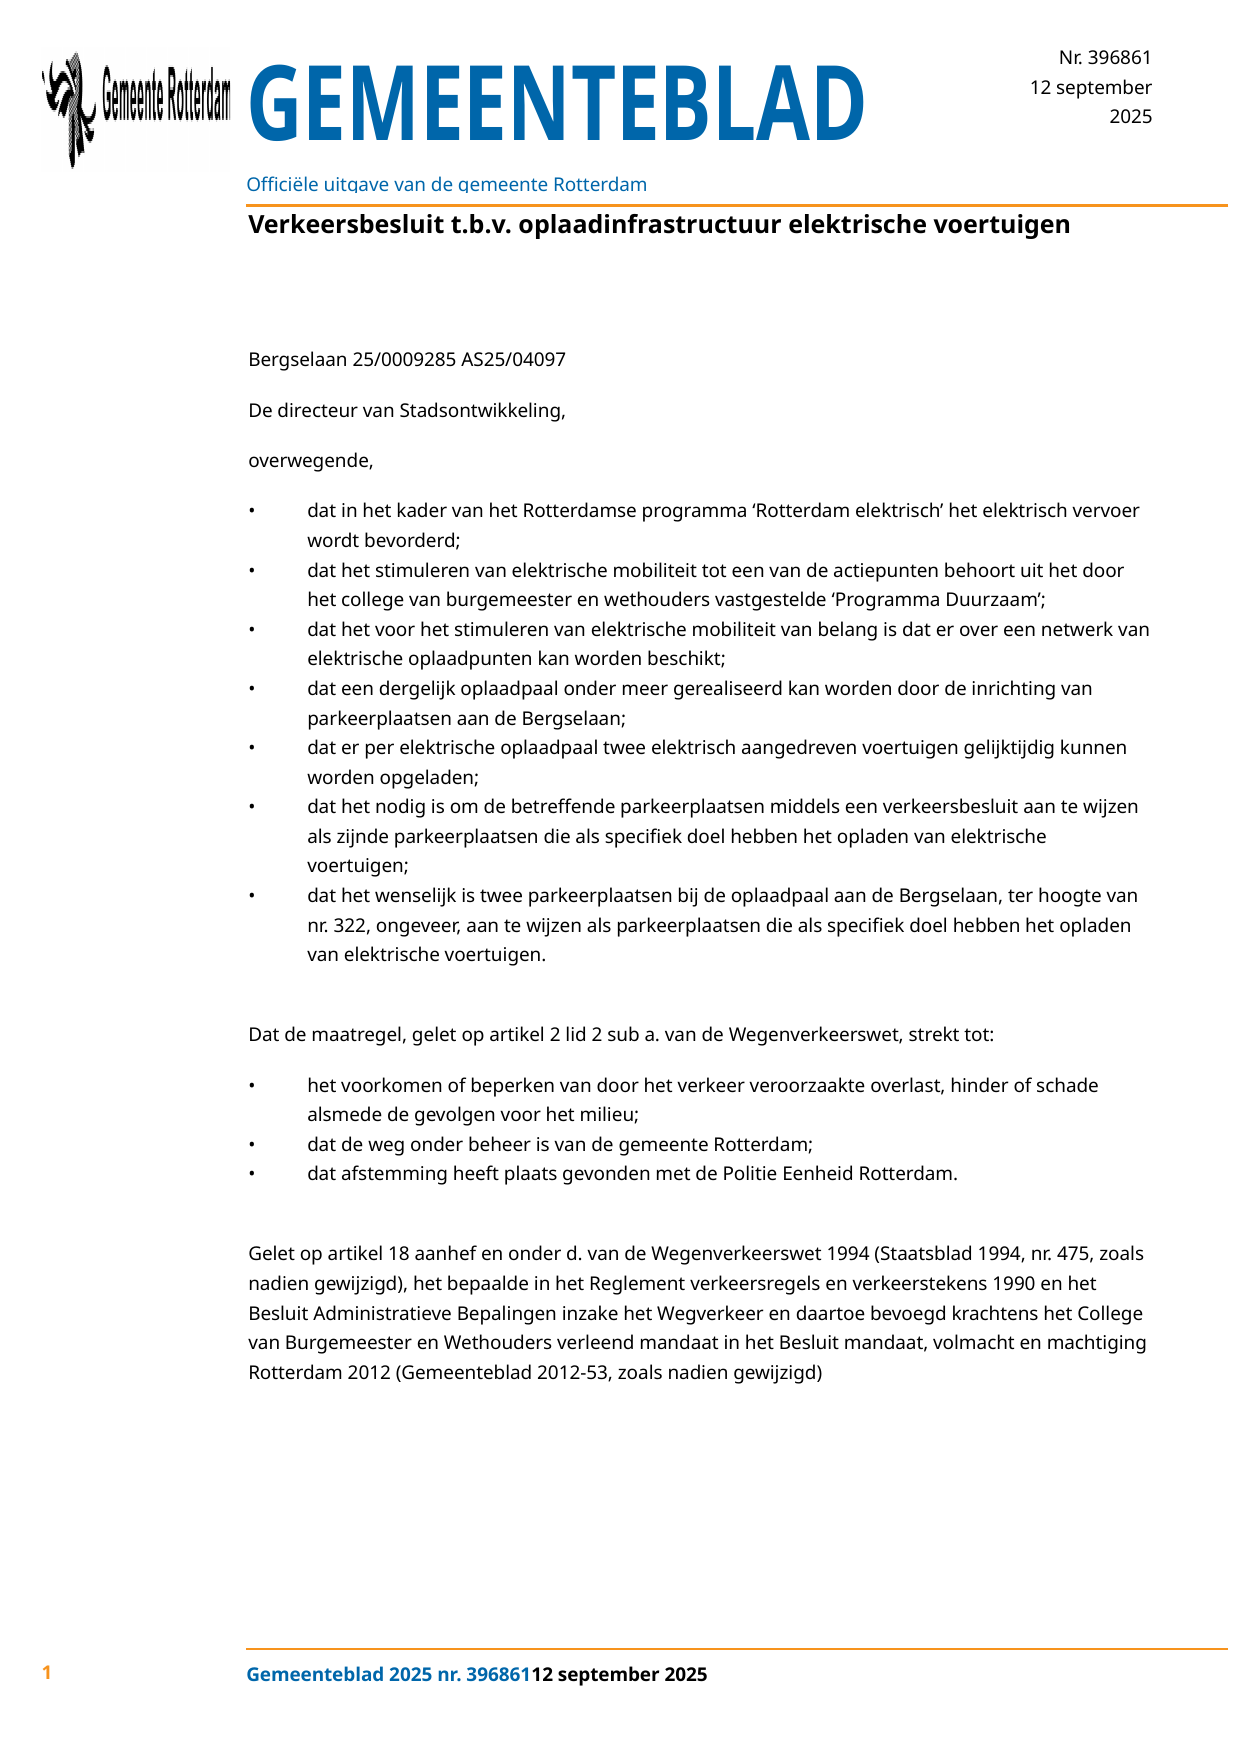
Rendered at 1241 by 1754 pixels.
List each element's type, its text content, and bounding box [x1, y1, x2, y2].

text Gelet op artikel 18 aanhef en onder d. van de Wegenverkeerswet 1994 (Staatsblad 1994, nr. 475, zoals nadien gewijzigd), het bepaalde in het Reglement verkeersregels en verkeerstekens 1990 en het Besluit Administratieve Bepalingen inzake het Wegverkeer en daartoe bevoegd krachtens het College van Burgemeester en Wethouders verleend mandaat in het Besluit mandaat, volmacht en machtiging Rotterdam 2012 (Gemeenteblad 2012-53, zoals nadien gewijzigd) [248, 1241, 1152, 1385]
list dat het nodig is om de betreffende parkeerplaatsen middels een verkeersbesluit aan te wijzen als zijnde parkeerplaatsen die als specifiek doel hebben het opladen van elektrische voertuigen; [248, 793, 1152, 878]
list het voorkomen of beperken van door het verkeer veroorzaakte overlast, hinder of schade alsmede de gevolgen voor het milieu; [248, 1072, 1152, 1127]
list dat de weg onder beheer is van de gemeente Rotterdam; [248, 1131, 1152, 1157]
text Dat de maatregel, gelet op artikel 2 lid 2 sub a. van de Wegenverkeerswet, strekt tot: [248, 1021, 1152, 1047]
list dat het wenselijk is twee parkeerplaatsen bij de oplaadpaal aan de Bergselaan, ter hoogte van nr. 322, ongeveer, aan te wijzen als parkeerplaatsen die als specifiek doel hebben het opladen van elektrische voertuigen. [248, 882, 1152, 967]
text Verkeersbesluit t.b.v. oplaadinfrastructuur elektrische voertuigen [248, 207, 1152, 241]
list dat afstemming heeft plaats gevonden met de Politie Eenheid Rotterdam. [248, 1161, 1152, 1186]
picture [41, 47, 231, 172]
text overwegende, [248, 447, 1152, 473]
list dat het stimuleren van elektrische mobiliteit tot een van de actiepunten behoort uit het door het college van burgemeester en wethouders vastgestelde ‘Programma Duurzaam’; [248, 557, 1152, 612]
text De directeur van Stadsontwikkeling, [248, 397, 1152, 423]
list dat het voor het stimuleren van elektrische mobiliteit van belang is dat er over een netwerk van elektrische oplaadpunten kan worden beschikt; [248, 616, 1152, 671]
list dat er per elektrische oplaadpaal twee elektrisch aangedreven voertuigen gelijktijdig kunnen worden opgeladen; [248, 734, 1152, 790]
list dat een dergelijk oplaadpaal onder meer gerealiseerd kan worden door de inrichting van parkeerplaatsen aan de Bergselaan; [248, 675, 1152, 731]
text Bergselaan 25/0009285 AS25/04097 [248, 346, 1152, 372]
list dat in het kader van het Rotterdamse programma ‘Rotterdam elektrisch’ het elektrisch vervoer wordt bevorderd; [248, 498, 1152, 553]
